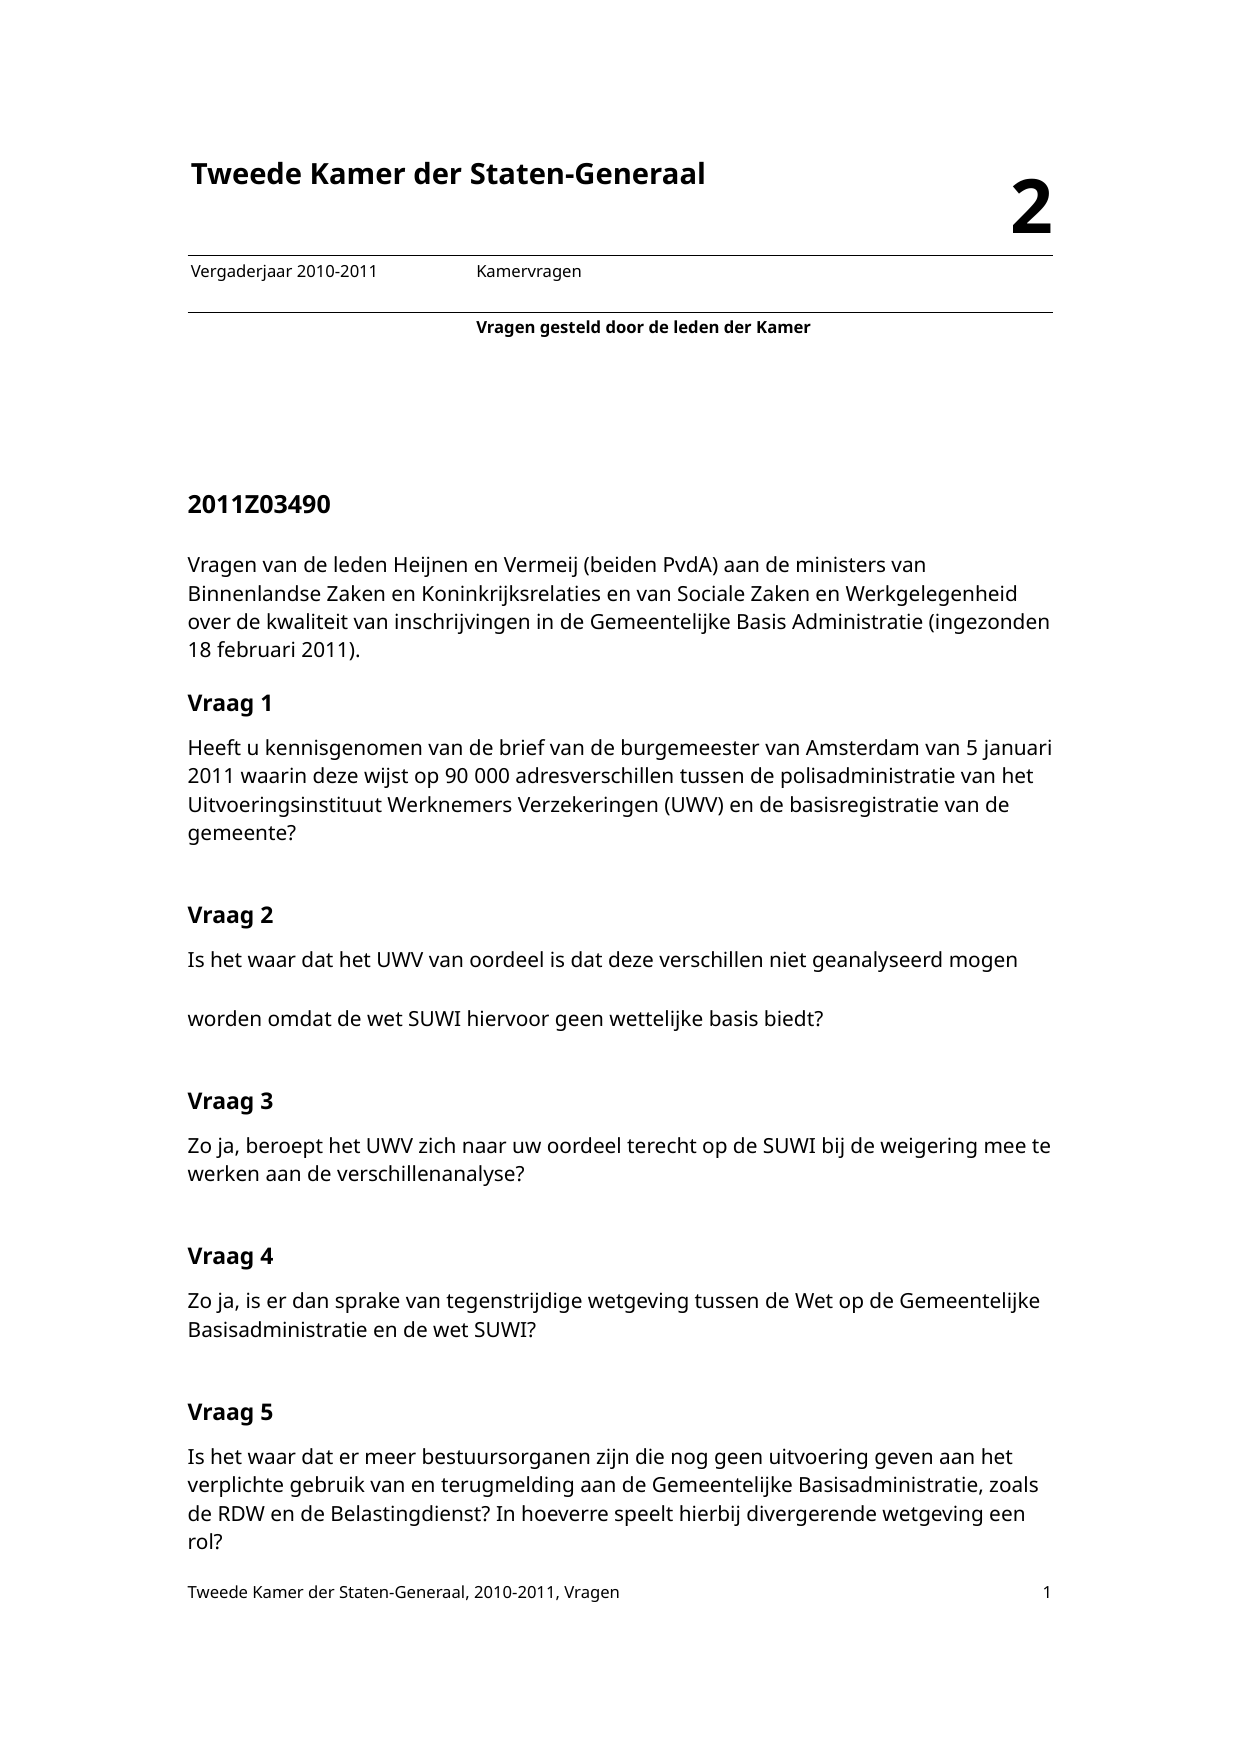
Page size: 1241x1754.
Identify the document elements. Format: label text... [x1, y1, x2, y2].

table_header Tweede Kamer der Staten-Generaal [188, 150, 879, 255]
table_cell Vergaderjaar 2010-2011 [188, 256, 473, 312]
text Zo ja, is er dan sprake van tegenstrijdige wetgeving tussen de Wet op de Gemeentelijke Basisadministratie en de wet SUWI? [187, 1287, 1053, 1343]
table_cell Kamervragen [473, 256, 1053, 312]
table_cell [188, 313, 473, 339]
table_header 2 [880, 150, 1053, 255]
text 2011Z03490 [187, 487, 1053, 521]
table_cell Vragen gesteld door de leden der Kamer [473, 313, 1053, 339]
text Vragen van de leden Heijnen en Vermeij (beiden PvdA) aan de ministers van Binnenlandse Zaken en Koninkrijksrelaties en van Sociale Zaken en Werkgelegenheid over de kwaliteit van inschrijvingen in de Gemeentelijke Basis Administratie (ingezonden 18 februari 2011). [187, 550, 1053, 664]
subtitle Vraag 4 [187, 1240, 1053, 1272]
text worden omdat de wet SUWI hiervoor geen wettelijke basis biedt? [187, 1004, 1053, 1032]
subtitle Vraag 3 [187, 1085, 1053, 1116]
text Heeft u kennisgenomen van de brief van de burgemeester van Amsterdam van 5 januari 2011 waarin deze wijst op 90 000 adresverschillen tussen de polisadministratie van het Uitvoeringsinstituut Werknemers Verzekeringen (UWV) en de basisregistratie van de gemeente? [187, 733, 1053, 847]
text Is het waar dat het UWV van oordeel is dat deze verschillen niet geanalyseerd mogen [187, 945, 1053, 974]
subtitle Vraag 5 [187, 1396, 1053, 1427]
subtitle Vraag 1 [187, 687, 1053, 718]
text Zo ja, beroept het UWV zich naar uw oordeel terecht op de SUWI bij de weigering mee te werken aan de verschillenanalyse? [187, 1131, 1053, 1188]
subtitle Vraag 2 [187, 899, 1053, 930]
text Is het waar dat er meer bestuursorganen zijn die nog geen uitvoering geven aan het verplichte gebruik van en terugmelding aan de Gemeentelijke Basisadministratie, zoals de RDW en de Belastingdienst? In hoeverre speelt hierbij divergerende wetgeving een rol? [187, 1442, 1053, 1556]
